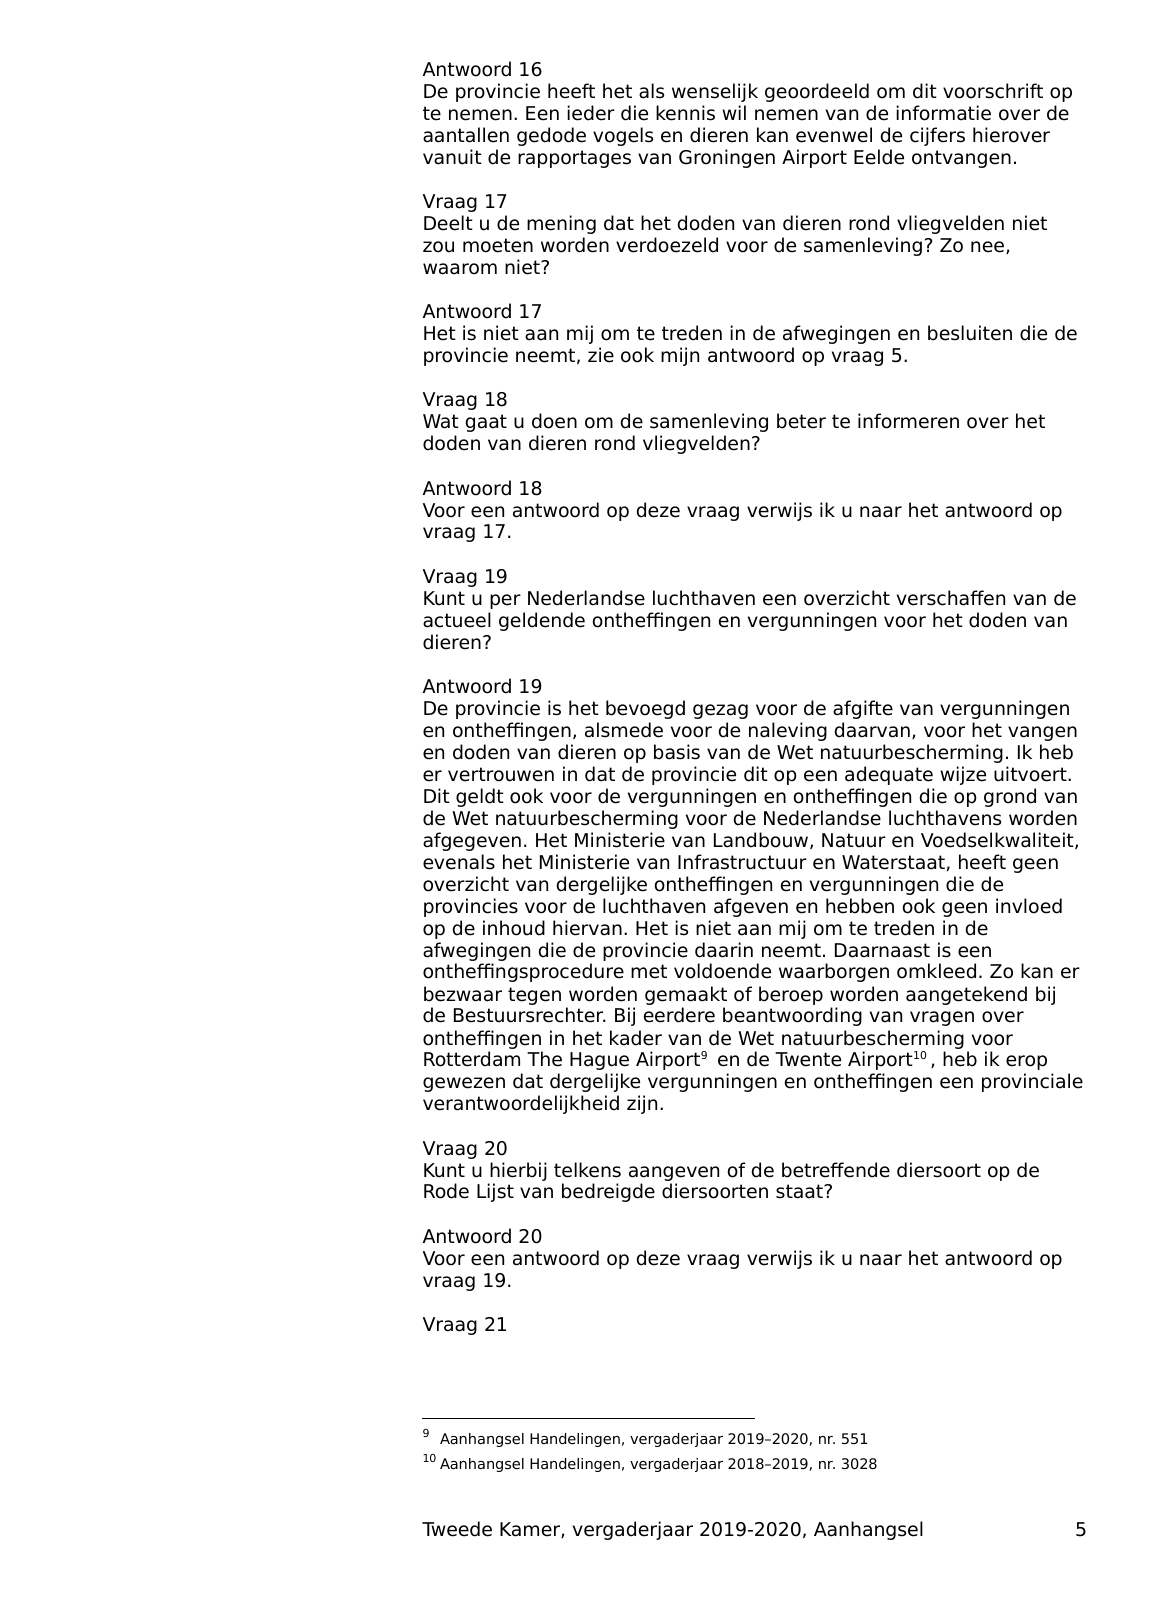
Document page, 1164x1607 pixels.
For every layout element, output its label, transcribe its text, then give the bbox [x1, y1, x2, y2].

text Antwoord 18 [422, 477, 1087, 499]
text Antwoord 19 [422, 676, 1087, 698]
text Vraag 17 [422, 191, 1087, 213]
text Deelt u de mening dat het doden van dieren rond vliegvelden niet zou moeten worden verdoezeld voor de samenleving? Zo nee, waarom niet? [422, 213, 1087, 279]
text Wat gaat u doen om de samenleving beter te informeren over het doden van dieren rond vliegvelden? [422, 411, 1087, 455]
text Vraag 21 [422, 1314, 1087, 1336]
text Vraag 20 [422, 1137, 1087, 1159]
text Aanhangsel Handelingen, vergaderjaar 2019–2020, nr. 551 [422, 1427, 1087, 1449]
text Antwoord 20 [422, 1226, 1087, 1248]
text De provincie heeft het als wenselijk geoordeeld om dit voorschrift op te nemen. Een ieder die kennis wil nemen van de informatie over de aantallen gedode vogels en dieren kan evenwel de cijfers hierover vanuit de rapportages van Groningen Airport Eelde ontvangen. [422, 81, 1087, 169]
text Vraag 18 [422, 389, 1087, 411]
text Antwoord 17 [422, 301, 1087, 323]
text De provincie is het bevoegd gezag voor de afgifte van vergunningen en ontheffingen, alsmede voor de naleving daarvan, voor het vangen en doden van dieren op basis van de Wet natuurbescherming. Ik heb er vertrouwen in dat de provincie dit op een adequate wijze uitvoert. Dit geldt ook voor de vergunningen en ontheffingen die op grond van de Wet natuurbescherming voor de Nederlandse luchthavens worden afgegeven. Het Ministerie van Landbouw, Natuur en Voedselkwaliteit, evenals het Ministerie van Infrastructuur en Waterstaat, heeft geen overzicht van dergelijke ontheffingen en vergunningen die de provincies voor de luchthaven afgeven en hebben ook geen invloed op de inhoud hiervan. Het is niet aan mij om te treden in de afwegingen die de provincie daarin neemt. Daarnaast is een ontheffingsprocedure met voldoende waarborgen omkleed. Zo kan er bezwaar tegen worden gemaakt of beroep worden aangetekend bij de Bestuursrechter. Bij eerdere beantwoording van vragen over ontheffingen in het kader van de Wet natuurbescherming voor Rotterdam The Hague Airport en de Twente Airport, heb ik erop gewezen dat dergelijke vergunningen en ontheffingen een provinciale verantwoordelijkheid zijn. [422, 698, 1087, 1115]
text Kunt u hierbij telkens aangeven of de betreffende diersoort op de Rode Lijst van bedreigde diersoorten staat? [422, 1159, 1087, 1203]
text Vraag 19 [422, 566, 1087, 588]
text Het is niet aan mij om te treden in de afwegingen en besluiten die de provincie neemt, zie ook mijn antwoord op vraag 5. [422, 323, 1087, 367]
text Kunt u per Nederlandse luchthaven een overzicht verschaffen van de actueel geldende ontheffingen en vergunningen voor het doden van dieren? [422, 588, 1087, 653]
text Voor een antwoord op deze vraag verwijs ik u naar het antwoord op vraag 17. [422, 499, 1087, 543]
text Voor een antwoord op deze vraag verwijs ik u naar het antwoord op vraag 19. [422, 1248, 1087, 1292]
text Aanhangsel Handelingen, vergaderjaar 2018–2019, nr. 3028 [422, 1452, 1087, 1474]
text Antwoord 16 [422, 59, 1087, 81]
